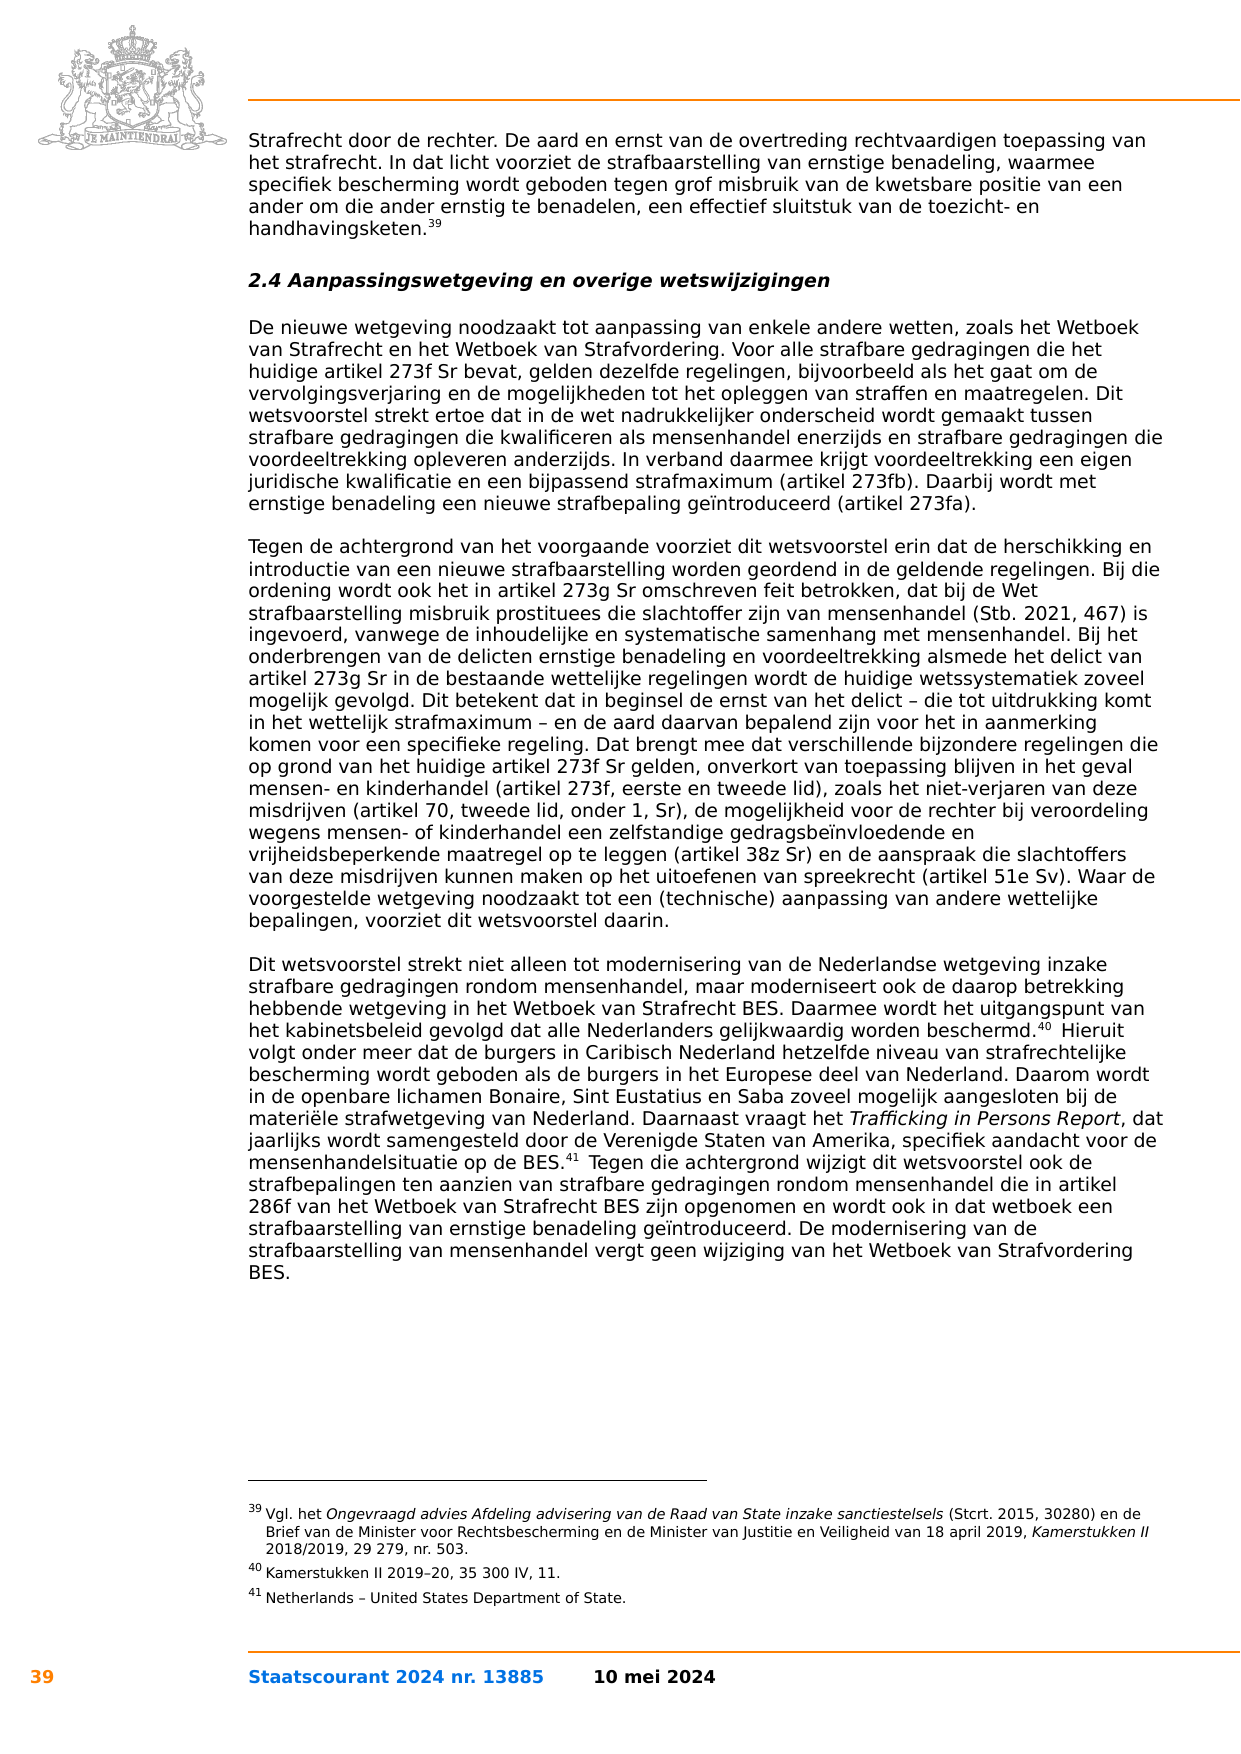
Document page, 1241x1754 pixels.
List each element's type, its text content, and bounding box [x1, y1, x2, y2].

text Strafrecht door de rechter. De aard en ernst van de overtreding rechtvaardigen toepassing van het strafrecht. In dat licht voorziet de strafbaarstelling van ernstige benadeling, waarmee specifiek bescherming wordt geboden tegen grof misbruik van de kwetsbare positie van een ander om die ander ernstig te benadelen, een effectief sluitstuk van de toezicht- en handhavingsketen. [248, 130, 1163, 240]
subtitle 2.4 Aanpassingswetgeving en overige wetswijzigingen [248, 270, 1163, 292]
picture [38, 25, 227, 150]
text Dit wetsvoorstel strekt niet alleen tot modernisering van de Nederlandse wetgeving inzake strafbare gedragingen rondom mensenhandel, maar moderniseert ook de daarop betrekking hebbende wetgeving in het Wetboek van Strafrecht BES. Daarmee wordt het uitgangspunt van het kabinetsbeleid gevolgd dat alle Nederlanders gelijkwaardig worden beschermd. Hieruit volgt onder meer dat de burgers in Caribisch Nederland hetzelfde niveau van strafrechtelijke bescherming wordt geboden als de burgers in het Europese deel van Nederland. Daarom wordt in de openbare lichamen Bonaire, Sint Eustatius en Saba zoveel mogelijk aangesloten bij de materiële strafwetgeving van Nederland. Daarnaast vraagt het Trafficking in Persons Report, dat jaarlijks wordt samengesteld door de Verenigde Staten van Amerika, specifiek aandacht voor de mensenhandelsituatie op de BES. Tegen die achtergrond wijzigt dit wetsvoorstel ook de strafbepalingen ten aanzien van strafbare gedragingen rondom mensenhandel die in artikel 286f van het Wetboek van Strafrecht BES zijn opgenomen en wordt ook in dat wetboek een strafbaarstelling van ernstige benadeling geïntroduceerd. De modernisering van de strafbaarstelling van mensenhandel vergt geen wijziging van het Wetboek van Strafvordering BES. [248, 954, 1163, 1284]
text Kamerstukken II 2019–20, 35 300 IV, 11. [248, 1561, 1163, 1583]
text Vgl. het Ongevraagd advies Afdeling advisering van de Raad van State inzake sanctiestelsels (Stcrt. 2015, 30280) en de Brief van de Minister voor Rechtsbescherming en de Minister van Justitie en Veiligheid van 18 april 2019, Kamerstukken II 2018/2019, 29 279, nr. 503. [248, 1502, 1163, 1558]
text De nieuwe wetgeving noodzaakt tot aanpassing van enkele andere wetten, zoals het Wetboek van Strafrecht en het Wetboek van Strafvordering. Voor alle strafbare gedragingen die het huidige artikel 273f Sr bevat, gelden dezelfde regelingen, bijvoorbeeld als het gaat om de vervolgingsverjaring en de mogelijkheden tot het opleggen van straffen en maatregelen. Dit wetsvoorstel strekt ertoe dat in de wet nadrukkelijker onderscheid wordt gemaakt tussen strafbare gedragingen die kwalificeren als mensenhandel enerzijds en strafbare gedragingen die voordeeltrekking opleveren anderzijds. In verband daarmee krijgt voordeeltrekking een eigen juridische kwalificatie en een bijpassend strafmaximum (artikel 273fb). Daarbij wordt met ernstige benadeling een nieuwe strafbepaling geïntroduceerd (artikel 273fa). [248, 317, 1163, 514]
text Netherlands – United States Department of State. [248, 1586, 1163, 1608]
text Tegen de achtergrond van het voorgaande voorziet dit wetsvoorstel erin dat de herschikking en introductie van een nieuwe strafbaarstelling worden geordend in de geldende regelingen. Bij die ordening wordt ook het in artikel 273g Sr omschreven feit betrokken, dat bij de Wet strafbaarstelling misbruik prostituees die slachtoffer zijn van mensenhandel (Stb. 2021, 467) is ingevoerd, vanwege de inhoudelijke en systematische samenhang met mensenhandel. Bij het onderbrengen van de delicten ernstige benadeling en voordeeltrekking alsmede het delict van artikel 273g Sr in de bestaande wettelijke regelingen wordt de huidige wetssystematiek zoveel mogelijk gevolgd. Dit betekent dat in beginsel de ernst van het delict – die tot uitdrukking komt in het wettelijk strafmaximum – en de aard daarvan bepalend zijn voor het in aanmerking komen voor een specifieke regeling. Dat brengt mee dat verschillende bijzondere regelingen die op grond van het huidige artikel 273f Sr gelden, onverkort van toepassing blijven in het geval mensen- en kinderhandel (artikel 273f, eerste en tweede lid), zoals het niet-verjaren van deze misdrijven (artikel 70, tweede lid, onder 1, Sr), de mogelijkheid voor de rechter bij veroordeling wegens mensen- of kinderhandel een zelfstandige gedragsbeïnvloedende en vrijheidsbeperkende maatregel op te leggen (artikel 38z Sr) en de aanspraak die slachtoffers van deze misdrijven kunnen maken op het uitoefenen van spreekrecht (artikel 51e Sv). Waar de voorgestelde wetgeving noodzaakt tot een (technische) aanpassing van andere wettelijke bepalingen, voorziet dit wetsvoorstel daarin. [248, 536, 1163, 932]
